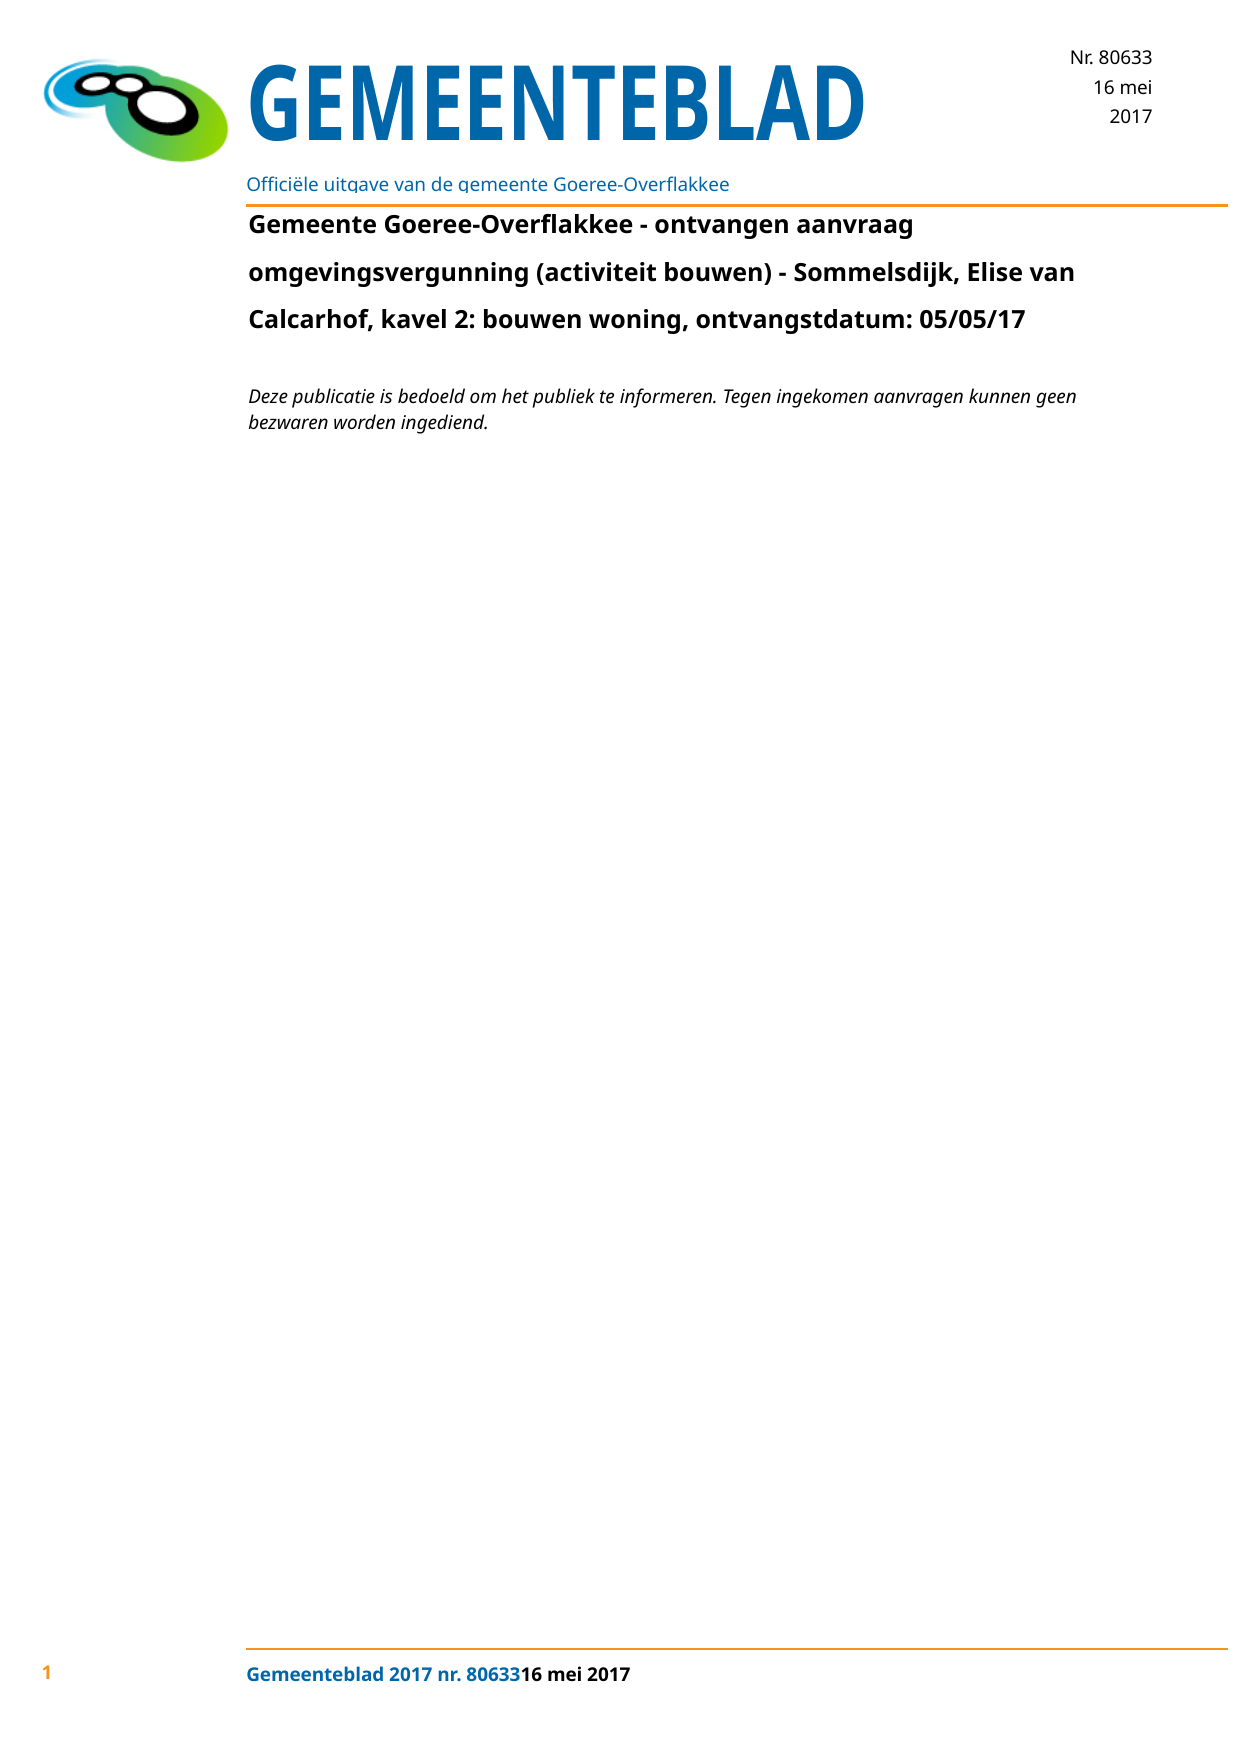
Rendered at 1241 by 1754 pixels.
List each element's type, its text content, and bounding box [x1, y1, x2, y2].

text Gemeente Goeree-Overflakkee - ontvangen aanvraag omgevingsvergunning (activiteit bouwen) - Sommelsdijk, Elise van Calcarhof, kavel 2: bouwen woning, ontvangstdatum: 05/05/17 [248, 207, 1152, 336]
picture [41, 47, 231, 172]
text Deze publicatie is bedoeld om het publiek te informeren. Tegen ingekomen aanvragen kunnen geen bezwaren worden ingediend. [248, 384, 1152, 435]
